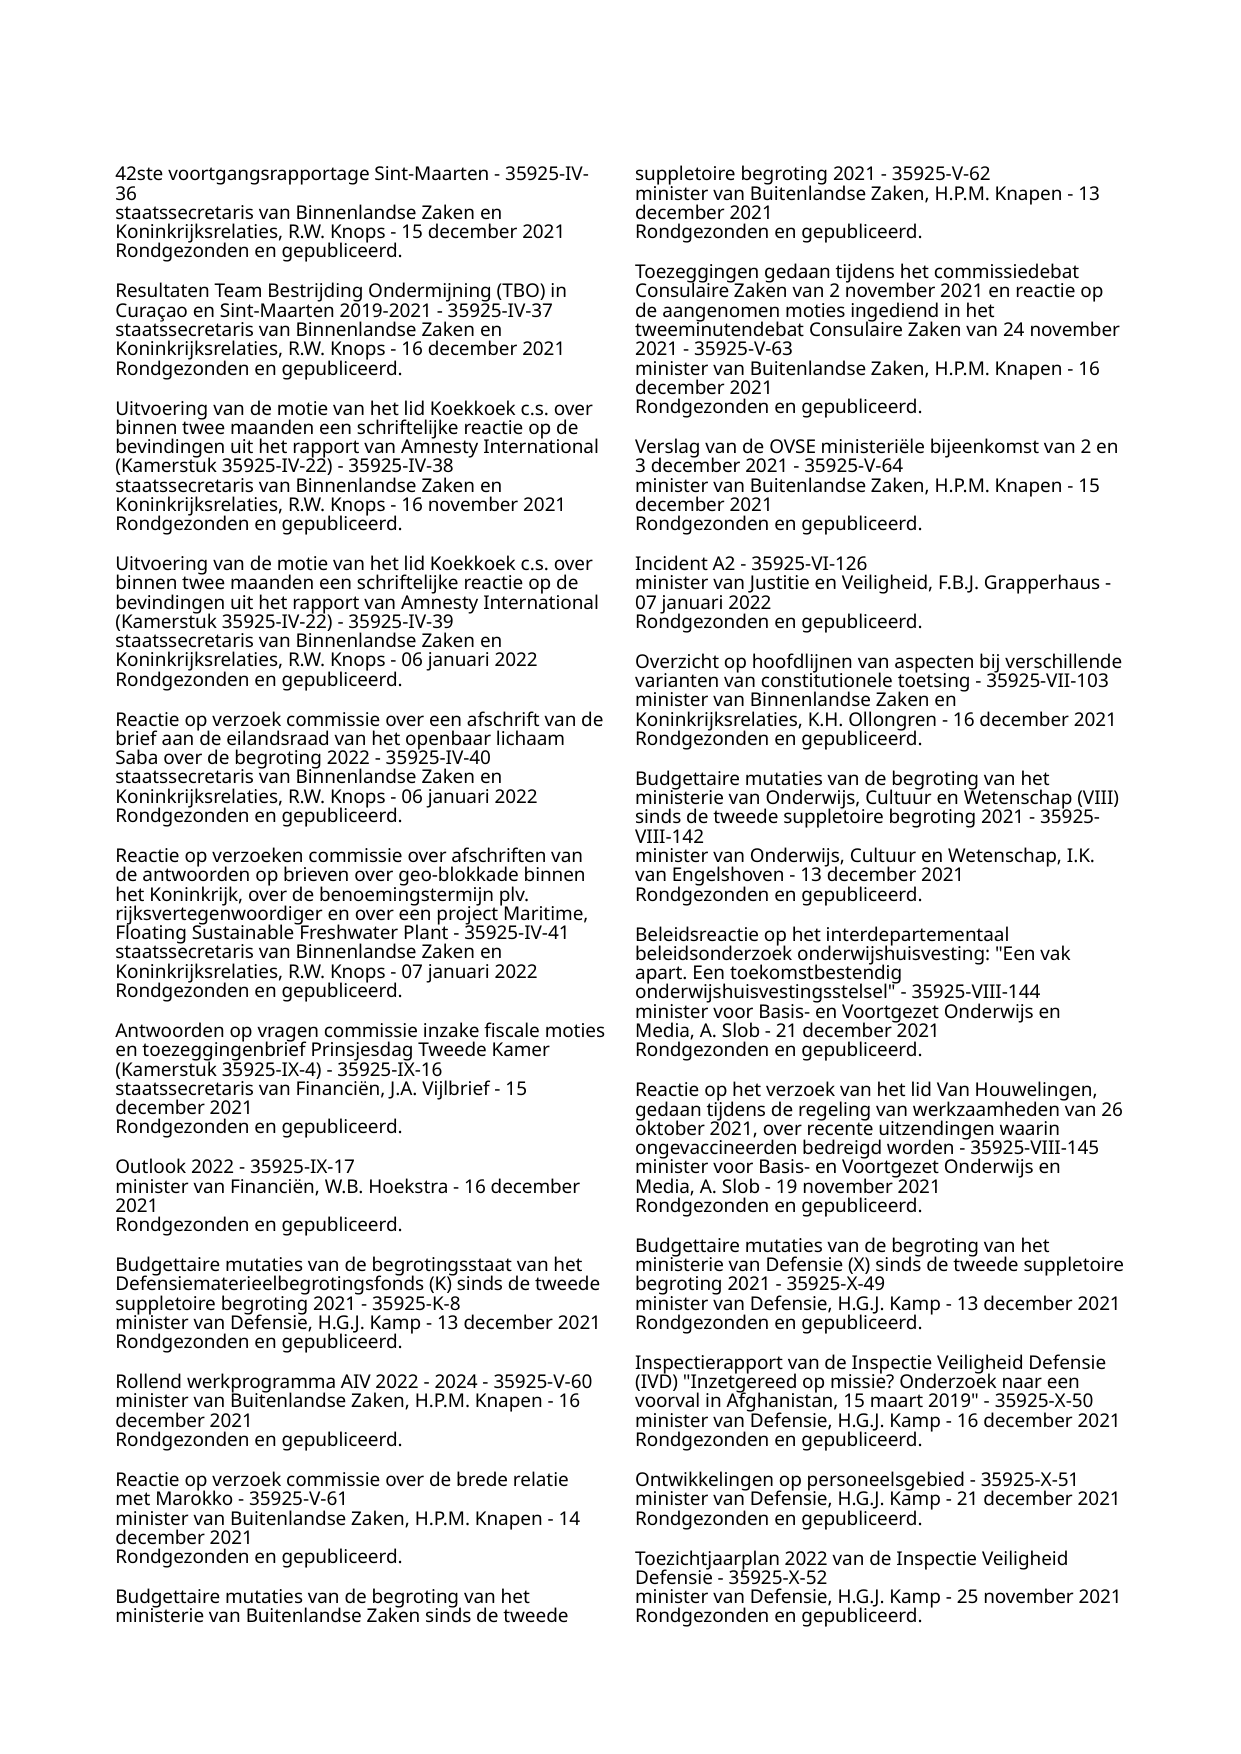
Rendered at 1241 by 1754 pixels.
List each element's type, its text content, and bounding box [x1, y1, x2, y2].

text minister voor Basis- en Voortgezet Onderwijs en Media, A. Slob - 19 november 2021 [635, 1158, 1125, 1197]
text Beleidsreactie op het interdepartementaal beleidsonderzoek onderwijshuisvesting: "Een vak apart. Een toekomstbestendig onderwijshuisvestingsstelsel" - 35925-VIII-144 [635, 926, 1125, 1003]
text Rondgezonden en gepubliceerd. [115, 1216, 605, 1235]
text minister voor Basis- en Voortgezet Onderwijs en Media, A. Slob - 21 december 2021 [635, 1003, 1125, 1041]
text Verslag van de OVSE ministeriële bijeenkomst van 2 en 3 december 2021 - 35925-V-64 [635, 438, 1125, 477]
text minister van Buitenlandse Zaken, H.P.M. Knapen - 15 december 2021 [635, 477, 1125, 515]
text Rondgezonden en gepubliceerd. [635, 223, 1125, 242]
text Rollend werkprogramma AIV 2022 - 2024 - 35925-V-60 [115, 1373, 605, 1392]
text Budgettaire mutaties van de begrotingsstaat van het Defensiematerieelbegrotingsfonds (K) sinds de tweede suppletoire begroting 2021 - 35925-K-8 [115, 1256, 605, 1314]
text Rondgezonden en gepubliceerd. [115, 671, 605, 690]
text staatssecretaris van Binnenlandse Zaken en Koninkrijksrelaties, R.W. Knops - 06 januari 2022 [115, 768, 605, 807]
text Rondgezonden en gepubliceerd. [635, 886, 1125, 905]
text Rondgezonden en gepubliceerd. [115, 1333, 605, 1352]
text Ontwikkelingen op personeelsgebied - 35925-X-51 [635, 1471, 1125, 1490]
text staatssecretaris van Binnenlandse Zaken en Koninkrijksrelaties, R.W. Knops - 15 december 2021 [115, 204, 605, 242]
text minister van Buitenlandse Zaken, H.P.M. Knapen - 16 december 2021 [115, 1392, 605, 1431]
text Rondgezonden en gepubliceerd. [635, 515, 1125, 534]
text staatssecretaris van Binnenlandse Zaken en Koninkrijksrelaties, R.W. Knops - 06 januari 2022 [115, 632, 605, 671]
text Rondgezonden en gepubliceerd. [635, 1607, 1125, 1627]
text suppletoire begroting 2021 - 35925-V-62 [635, 165, 1125, 184]
text Reactie op verzoek commissie over een afschrift van de brief aan de eilandsraad van het openbaar lichaam Saba over de begroting 2022 - 35925-IV-40 [115, 711, 605, 768]
text Outlook 2022 - 35925-IX-17 [115, 1158, 605, 1178]
text Rondgezonden en gepubliceerd. [635, 730, 1125, 749]
text Rondgezonden en gepubliceerd. [115, 1548, 605, 1567]
text Rondgezonden en gepubliceerd. [635, 1197, 1125, 1216]
text Rondgezonden en gepubliceerd. [115, 807, 605, 826]
text minister van Buitenlandse Zaken, H.P.M. Knapen - 13 december 2021 [635, 184, 1125, 223]
text minister van Justitie en Veiligheid, F.B.J. Grapperhaus - 07 januari 2022 [635, 574, 1125, 613]
text Reactie op verzoeken commissie over afschriften van de antwoorden op brieven over geo-blokkade binnen het Koninkrijk, over de benoemingstermijn plv. rijksvertegenwoordiger en over een project Maritime, Floating Sustainable Freshwater Plant - 35925-IV-41 [115, 847, 605, 943]
text Rondgezonden en gepubliceerd. [115, 242, 605, 262]
text Rondgezonden en gepubliceerd. [635, 1431, 1125, 1450]
text Toezeggingen gedaan tijdens het commissiedebat Consulaire Zaken van 2 november 2021 en reactie op de aangenomen moties ingediend in het tweeminutendebat Consulaire Zaken van 24 november 2021 - 35925-V-63 [635, 263, 1125, 359]
text Rondgezonden en gepubliceerd. [635, 613, 1125, 632]
text minister van Defensie, H.G.J. Kamp - 21 december 2021 [635, 1490, 1125, 1509]
text Rondgezonden en gepubliceerd. [115, 1431, 605, 1450]
text Budgettaire mutaties van de begroting van het ministerie van Defensie (X) sinds de tweede suppletoire begroting 2021 - 35925-X-49 [635, 1237, 1125, 1295]
text Overzicht op hoofdlijnen van aspecten bij verschillende varianten van constitutionele toetsing - 35925-VII-103 [635, 653, 1125, 691]
text staatssecretaris van Binnenlandse Zaken en Koninkrijksrelaties, R.W. Knops - 07 januari 2022 [115, 943, 605, 982]
text Rondgezonden en gepubliceerd. [115, 359, 605, 379]
text Reactie op verzoek commissie over de brede relatie met Marokko - 35925-V-61 [115, 1471, 605, 1509]
text 42ste voortgangsrapportage Sint-Maarten - 35925-IV-36 [115, 165, 605, 204]
text minister van Defensie, H.G.J. Kamp - 13 december 2021 [115, 1314, 605, 1333]
text Reactie op het verzoek van het lid Van Houwelingen, gedaan tijdens de regeling van werkzaamheden van 26 oktober 2021, over recente uitzendingen waarin ongevaccineerden bedreigd worden - 35925-VIII-145 [635, 1081, 1125, 1158]
text Rondgezonden en gepubliceerd. [635, 1041, 1125, 1061]
text minister van Financiën, W.B. Hoekstra - 16 december 2021 [115, 1178, 605, 1216]
text staatssecretaris van Binnenlandse Zaken en Koninkrijksrelaties, R.W. Knops - 16 november 2021 [115, 477, 605, 515]
text Budgettaire mutaties van de begroting van het ministerie van Buitenlandse Zaken sinds de tweede [115, 1588, 605, 1627]
text Rondgezonden en gepubliceerd. [115, 515, 605, 534]
text minister van Binnenlandse Zaken en Koninkrijksrelaties, K.H. Ollongren - 16 december 2021 [635, 691, 1125, 730]
text Rondgezonden en gepubliceerd. [115, 1118, 605, 1138]
text staatssecretaris van Financiën, J.A. Vijlbrief - 15 december 2021 [115, 1080, 605, 1118]
text Inspectierapport van de Inspectie Veiligheid Defensie (IVD) "Inzetgereed op missie? Onderzoek naar een voorval in Afghanistan, 15 maart 2019" - 35925-X-50 [635, 1354, 1125, 1412]
text Rondgezonden en gepubliceerd. [635, 398, 1125, 417]
text minister van Defensie, H.G.J. Kamp - 25 november 2021 [635, 1588, 1125, 1607]
text Uitvoering van de motie van het lid Koekkoek c.s. over binnen twee maanden een schriftelijke reactie op de bevindingen uit het rapport van Amnesty International (Kamerstuk 35925-IV-22) - 35925-IV-38 [115, 399, 605, 477]
text Budgettaire mutaties van de begroting van het ministerie van Onderwijs, Cultuur en Wetenschap (VIII) sinds de tweede suppletoire begroting 2021 - 35925-VIII-142 [635, 770, 1125, 847]
text minister van Buitenlandse Zaken, H.P.M. Knapen - 16 december 2021 [635, 359, 1125, 398]
text Incident A2 - 35925-VI-126 [635, 555, 1125, 574]
text Resultaten Team Bestrijding Ondermijning (TBO) in Curaçao en Sint-Maarten 2019-2021 - 35925-IV-37 [115, 282, 605, 321]
text minister van Defensie, H.G.J. Kamp - 13 december 2021 [635, 1295, 1125, 1314]
text Toezichtjaarplan 2022 van de Inspectie Veiligheid Defensie - 35925-X-52 [635, 1549, 1125, 1588]
text minister van Onderwijs, Cultuur en Wetenschap, I.K. van Engelshoven - 13 december 2021 [635, 847, 1125, 886]
text Rondgezonden en gepubliceerd. [635, 1509, 1125, 1529]
text Antwoorden op vragen commissie inzake fiscale moties en toezeggingenbrief Prinsjesdag Tweede Kamer (Kamerstuk 35925-IX-4) - 35925-IX-16 [115, 1022, 605, 1080]
text Rondgezonden en gepubliceerd. [115, 982, 605, 1001]
text staatssecretaris van Binnenlandse Zaken en Koninkrijksrelaties, R.W. Knops - 16 december 2021 [115, 321, 605, 359]
text Uitvoering van de motie van het lid Koekkoek c.s. over binnen twee maanden een schriftelijke reactie op de bevindingen uit het rapport van Amnesty International (Kamerstuk 35925-IV-22) - 35925-IV-39 [115, 555, 605, 632]
text Rondgezonden en gepubliceerd. [635, 1314, 1125, 1333]
text minister van Buitenlandse Zaken, H.P.M. Knapen - 14 december 2021 [115, 1509, 605, 1548]
text minister van Defensie, H.G.J. Kamp - 16 december 2021 [635, 1412, 1125, 1431]
